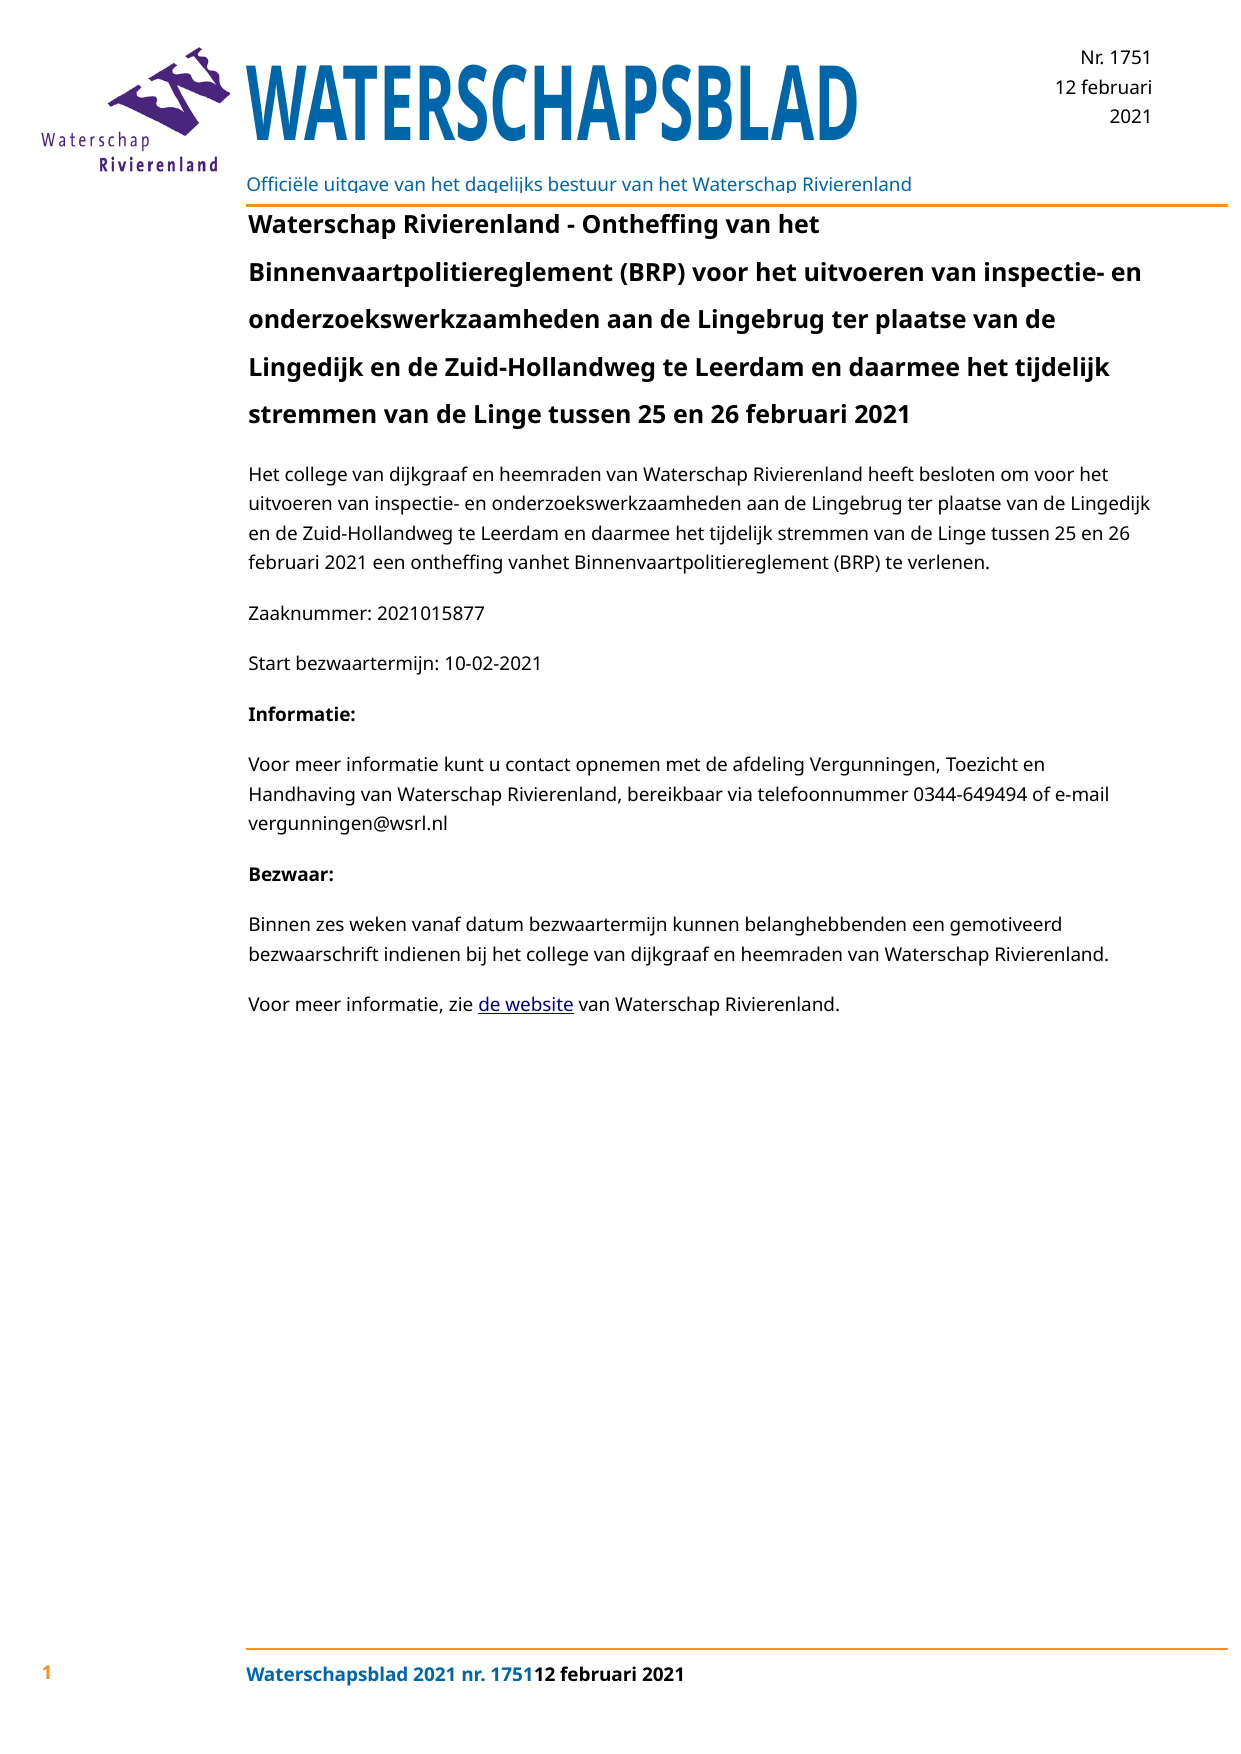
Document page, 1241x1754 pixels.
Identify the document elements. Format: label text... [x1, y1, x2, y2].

text Bezwaar: [248, 861, 1152, 886]
text Start bezwaartermijn: 10-02-2021 [248, 650, 1152, 676]
picture [41, 47, 231, 172]
text Het college van dijkgraaf en heemraden van Waterschap Rivierenland heeft besloten om voor het uitvoeren van inspectie- en onderzoekswerkzaamheden aan de Lingebrug ter plaatse van de Lingedijk en de Zuid-Hollandweg te Leerdam en daarmee het tijdelijk stremmen van de Linge tussen 25 en 26 februari 2021 een ontheffing vanhet Binnenvaartpolitiereglement (BRP) te verlenen. [248, 461, 1152, 575]
text Voor meer informatie kunt u contact opnemen met de afdeling Vergunningen, Toezicht en Handhaving van Waterschap Rivierenland, bereikbaar via telefoonnummer 0344-649494 of e-mail vergunningen@wsrl.nl [248, 751, 1152, 836]
text Waterschap Rivierenland - Ontheffing van het Binnenvaartpolitiereglement (BRP) voor het uitvoeren van inspectie- en onderzoekswerkzaamheden aan de Lingebrug ter plaatse van de Lingedijk en de Zuid-Hollandweg te Leerdam en daarmee het tijdelijk stremmen van de Linge tussen 25 en 26 februari 2021 [248, 207, 1152, 431]
text Binnen zes weken vanaf datum bezwaartermijn kunnen belanghebbenden een gemotiveerd bezwaarschrift indienen bij het college van dijkgraaf en heemraden van Waterschap Rivierenland. [248, 911, 1152, 966]
text Voor meer informatie, zie de website van Waterschap Rivierenland. [248, 991, 1152, 1017]
text Informatie: [248, 701, 1152, 726]
text Zaaknummer: 2021015877 [248, 600, 1152, 626]
